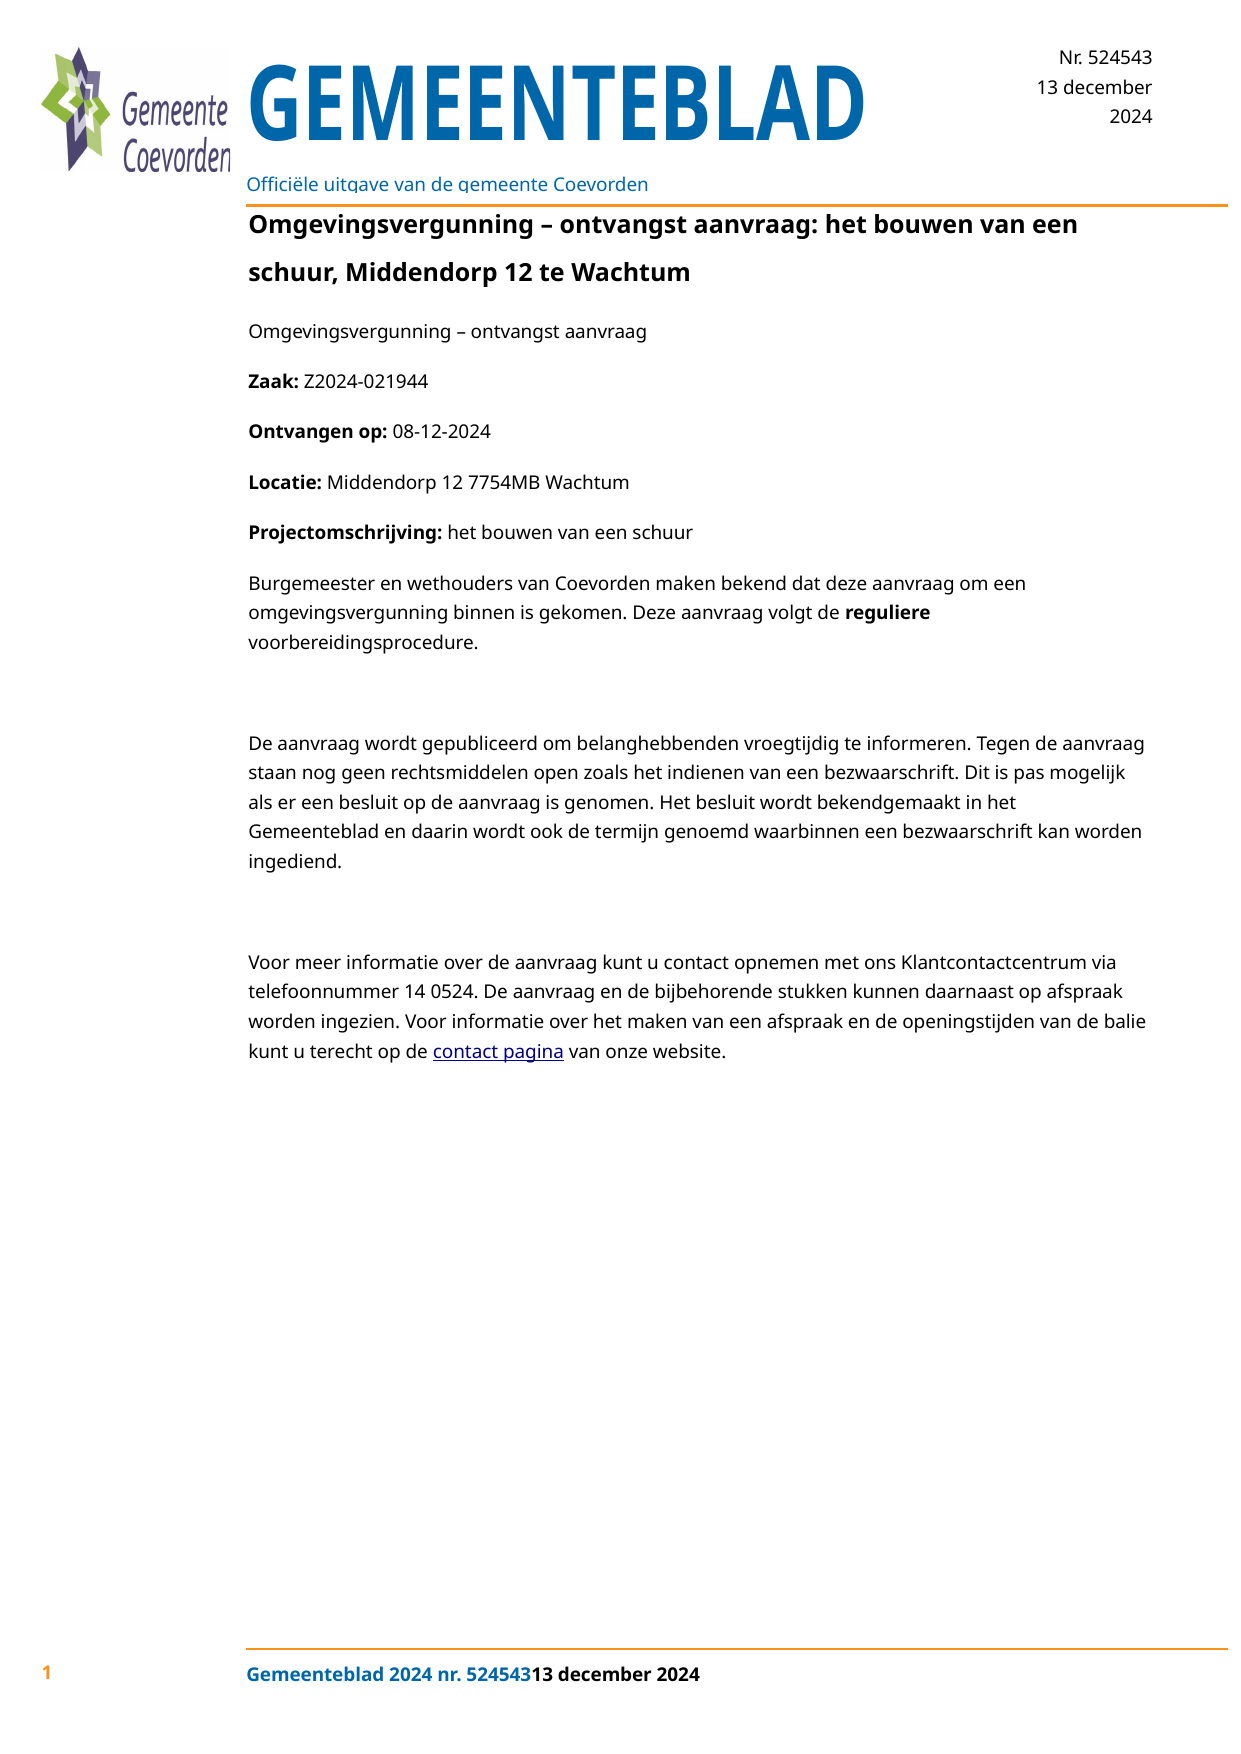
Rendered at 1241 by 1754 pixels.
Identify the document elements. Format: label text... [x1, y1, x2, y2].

text Burgemeester en wethouders van Coevorden maken bekend dat deze aanvraag om een omgevingsvergunning binnen is gekomen. Deze aanvraag volgt de reguliere voorbereidingsprocedure. [248, 570, 1152, 655]
text De aanvraag wordt gepubliceerd om belanghebbenden vroegtijdig te informeren. Tegen de aanvraag staan nog geen rechtsmiddelen open zoals het indienen van een bezwaarschrift. Dit is pas mogelijk als er een besluit op de aanvraag is genomen. Het besluit wordt bekendgemaakt in het Gemeenteblad en daarin wordt ook de termijn genoemd waarbinnen een bezwaarschrift kan worden ingediend. [248, 730, 1152, 874]
text Zaak: Z2024-021944 [248, 368, 1152, 394]
text Locatie: Middendorp 12 7754MB Wachtum [248, 469, 1152, 495]
picture [41, 47, 231, 172]
text Omgevingsvergunning – ontvangst aanvraag: het bouwen van een schuur, Middendorp 12 te Wachtum [248, 207, 1152, 288]
text Projectomschrijving: het bouwen van een schuur [248, 519, 1152, 545]
text Ontvangen op: 08-12-2024 [248, 419, 1152, 444]
text Voor meer informatie over de aanvraag kunt u contact opnemen met ons Klantcontactcentrum via telefoonnummer 14 0524. De aanvraag en de bijbehorende stukken kunnen daarnaast op afspraak worden ingezien. Voor informatie over het maken van een afspraak en de openingstijden van de balie kunt u terecht op de contact pagina van onze website. [248, 949, 1152, 1064]
text Omgevingsvergunning – ontvangst aanvraag [248, 318, 1152, 344]
